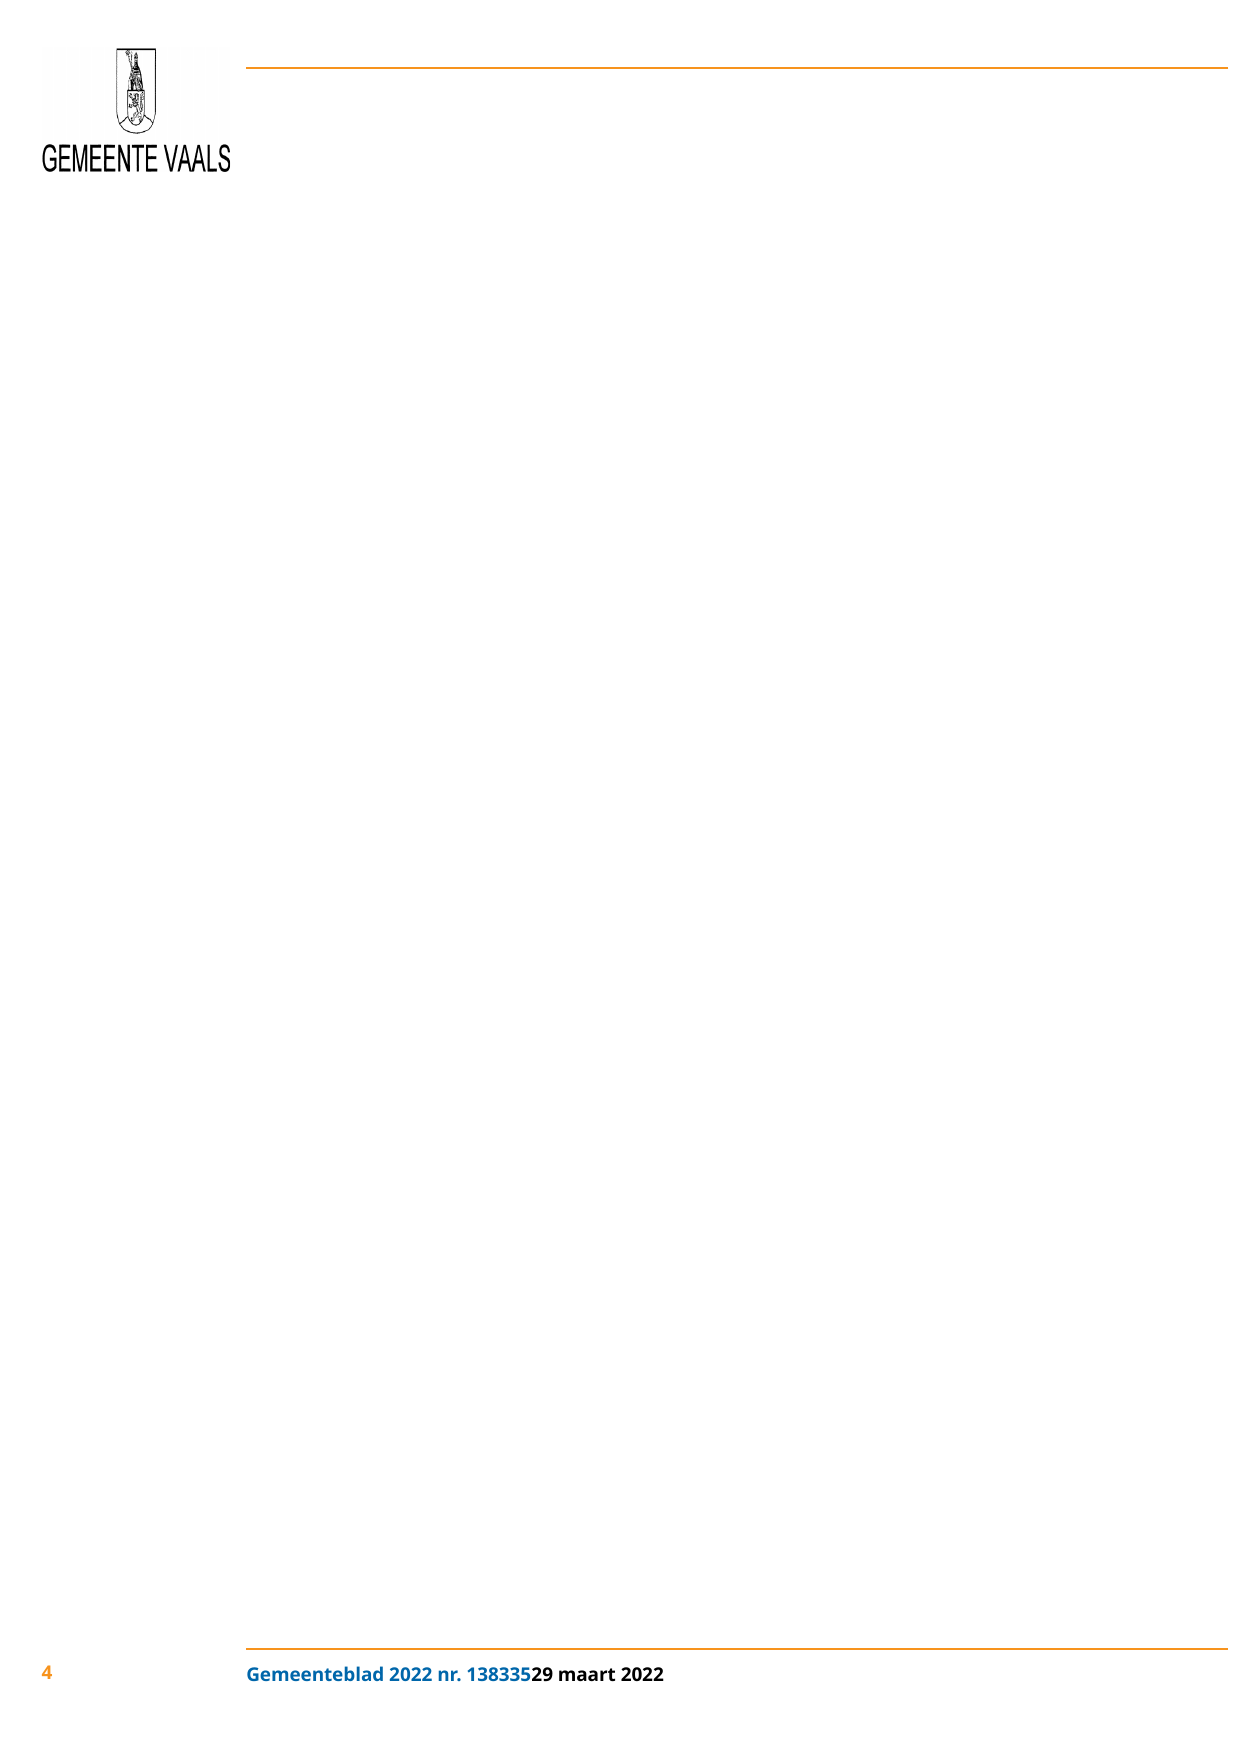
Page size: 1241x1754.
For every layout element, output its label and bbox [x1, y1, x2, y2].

picture [41, 47, 231, 172]
